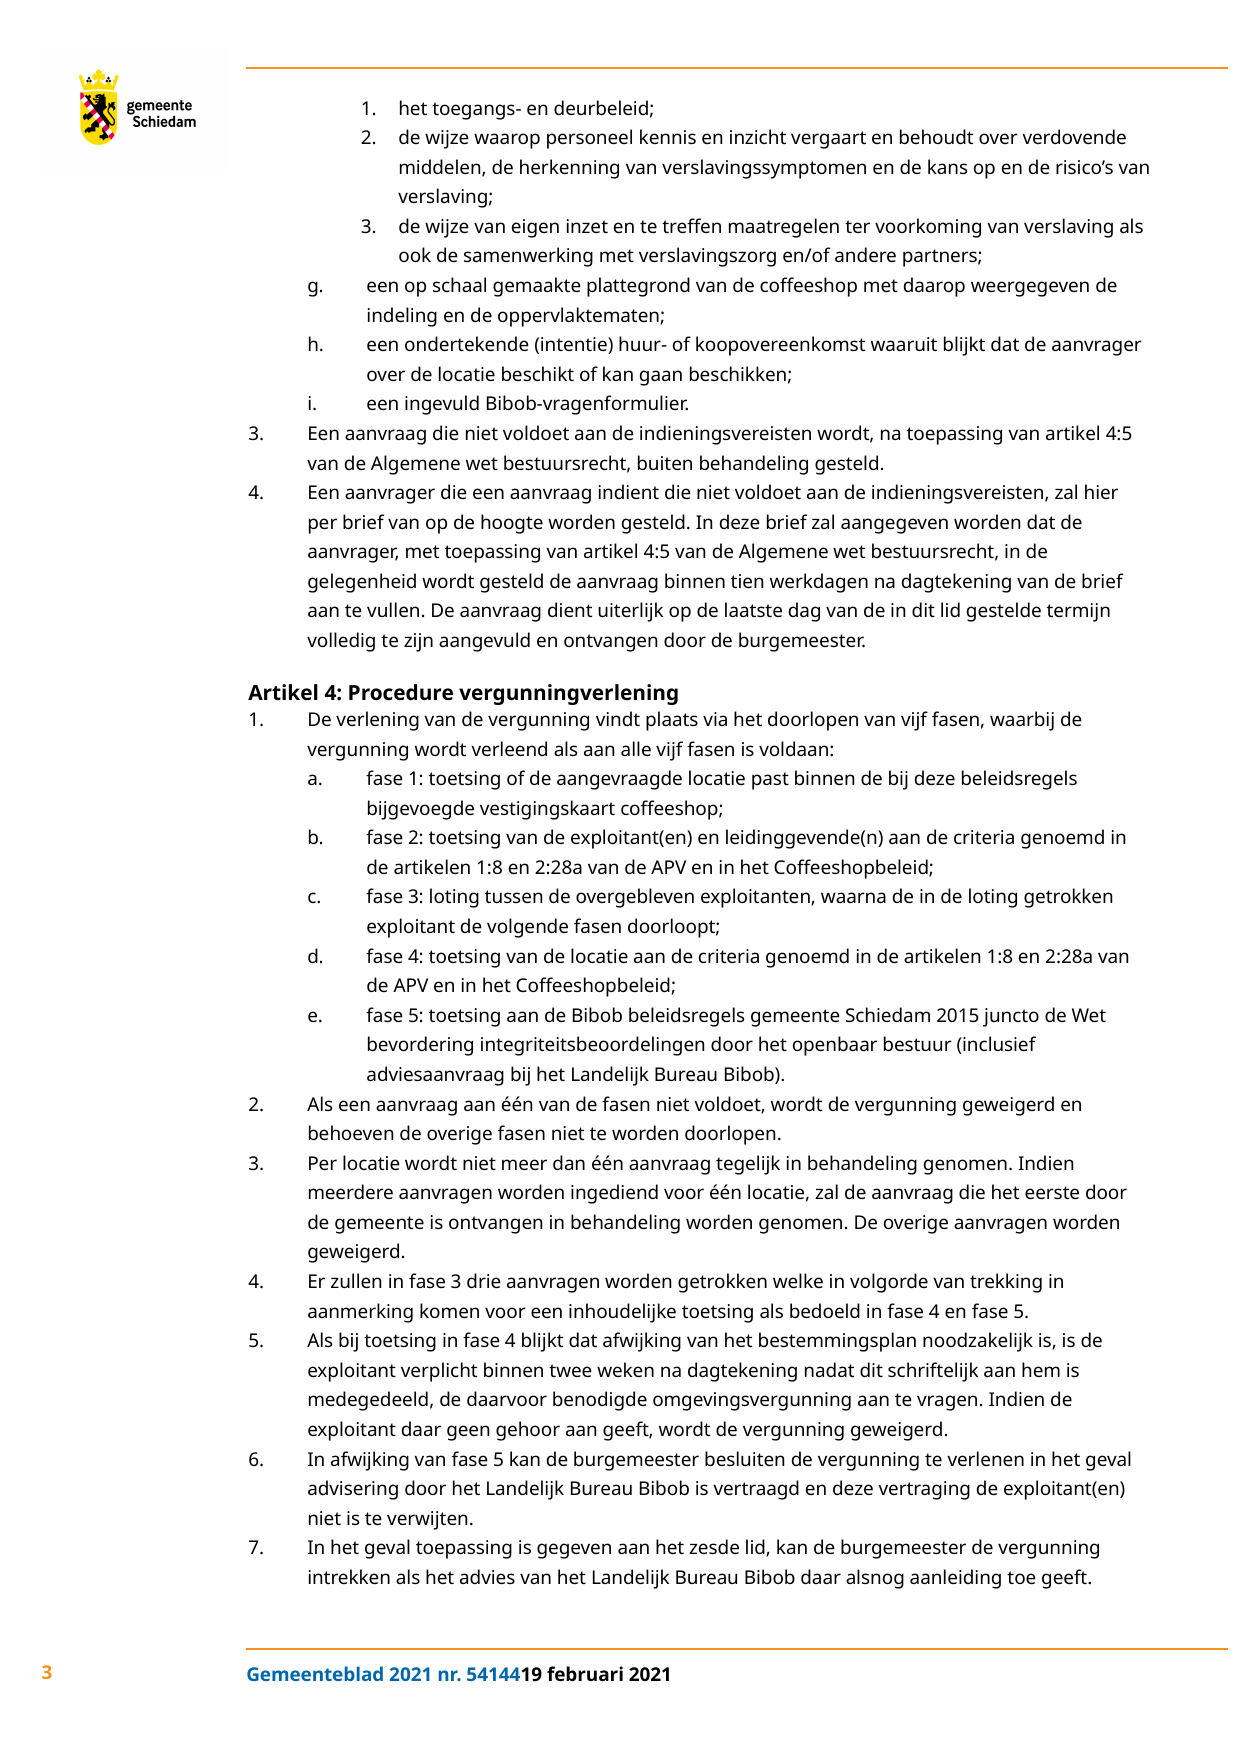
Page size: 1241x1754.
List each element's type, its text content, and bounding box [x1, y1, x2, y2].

list fase 5: toetsing aan de Bibob beleidsregels gemeente Schiedam 2015 juncto de Wet bevordering integriteitsbeoordelingen door het openbaar bestuur (inclusief adviesaanvraag bij het Landelijk Bureau Bibob). [307, 1002, 1152, 1087]
list de wijze waarop personeel kennis en inzicht vergaart en behoudt over verdovende middelen, de herkenning van verslavingssymptomen en de kans op en de risico’s van verslaving; [361, 124, 1152, 209]
list een op schaal gemaakte plattegrond van de coffeeshop met daarop weergegeven de indeling en de oppervlaktematen; [307, 272, 1152, 328]
list Per locatie wordt niet meer dan één aanvraag tegelijk in behandeling genomen. Indien meerdere aanvragen worden ingediend voor één locatie, zal de aanvraag die het eerste door de gemeente is ontvangen in behandeling worden genomen. De overige aanvragen worden geweigerd. [248, 1150, 1152, 1264]
list De verlening van de vergunning vindt plaats via het doorlopen van vijf fasen, waarbij de vergunning wordt verleend als aan alle vijf fasen is voldaan: [248, 706, 1152, 761]
list fase 2: toetsing van de exploitant(en) en leidinggevende(n) aan de criteria genoemd in de artikelen 1:8 en 2:28a van de APV en in het Coffeeshopbeleid; [307, 824, 1152, 880]
list de wijze van eigen inzet en te treffen maatregelen ter voorkoming van verslaving als ook de samenwerking met verslavingszorg en/of andere partners; [361, 213, 1152, 268]
list fase 3: loting tussen de overgebleven exploitanten, waarna de in de loting getrokken exploitant de volgende fasen doorloopt; [307, 884, 1152, 939]
list het toegangs- en deurbeleid; [361, 95, 1152, 121]
list Een aanvraag die niet voldoet aan de indieningsvereisten wordt, na toepassing van artikel 4:5 van de Algemene wet bestuursrecht, buiten behandeling gesteld. [248, 420, 1152, 476]
list fase 4: toetsing van de locatie aan de criteria genoemd in de artikelen 1:8 en 2:28a van de APV en in het Coffeeshopbeleid; [307, 943, 1152, 998]
list Als een aanvraag aan één van de fasen niet voldoet, wordt de vergunning geweigerd en behoeven de overige fasen niet te worden doorlopen. [248, 1091, 1152, 1146]
list Een aanvrager die een aanvraag indient die niet voldoet aan de indieningsvereisten, zal hier per brief van op de hoogte worden gesteld. In deze brief zal aangegeven worden dat de aanvrager, met toepassing van artikel 4:5 van de Algemene wet bestuursrecht, in de gelegenheid wordt gesteld de aanvraag binnen tien werkdagen na dagtekening van de brief aan te vullen. De aanvraag dient uiterlijk op de laatste dag van de in dit lid gestelde termijn volledig te zijn aangevuld en ontvangen door de burgemeester. [248, 479, 1152, 653]
list In afwijking van fase 5 kan de burgemeester besluiten de vergunning te verlenen in het geval advisering door het Landelijk Bureau Bibob is vertraagd en deze vertraging de exploitant(en) niet is te verwijten. [248, 1446, 1152, 1531]
text Artikel 4: Procedure vergunningverlening [248, 678, 1152, 706]
list Als bij toetsing in fase 4 blijkt dat afwijking van het bestemmingsplan noodzakelijk is, is de exploitant verplicht binnen twee weken na dagtekening nadat dit schriftelijk aan hem is medegedeeld, de daarvoor benodigde omgevingsvergunning aan te vragen. Indien de exploitant daar geen gehoor aan geeft, wordt de vergunning geweigerd. [248, 1327, 1152, 1442]
list een ondertekende (intentie) huur- of koopovereenkomst waaruit blijkt dat de aanvrager over de locatie beschikt of kan gaan beschikken; [307, 331, 1152, 387]
list een ingevuld Bibob-vragenformulier. [307, 391, 1152, 416]
list In het geval toepassing is gegeven aan het zesde lid, kan de burgemeester de vergunning intrekken als het advies van het Landelijk Bureau Bibob daar alsnog aanleiding toe geeft. [248, 1534, 1152, 1590]
list fase 1: toetsing of de aangevraagde locatie past binnen de bij deze beleidsregels bijgevoegde vestigingskaart coffeeshop; [307, 765, 1152, 821]
list Er zullen in fase 3 drie aanvragen worden getrokken welke in volgorde van trekking in aanmerking komen voor een inhoudelijke toetsing als bedoeld in fase 4 en fase 5. [248, 1268, 1152, 1323]
picture [41, 47, 231, 172]
